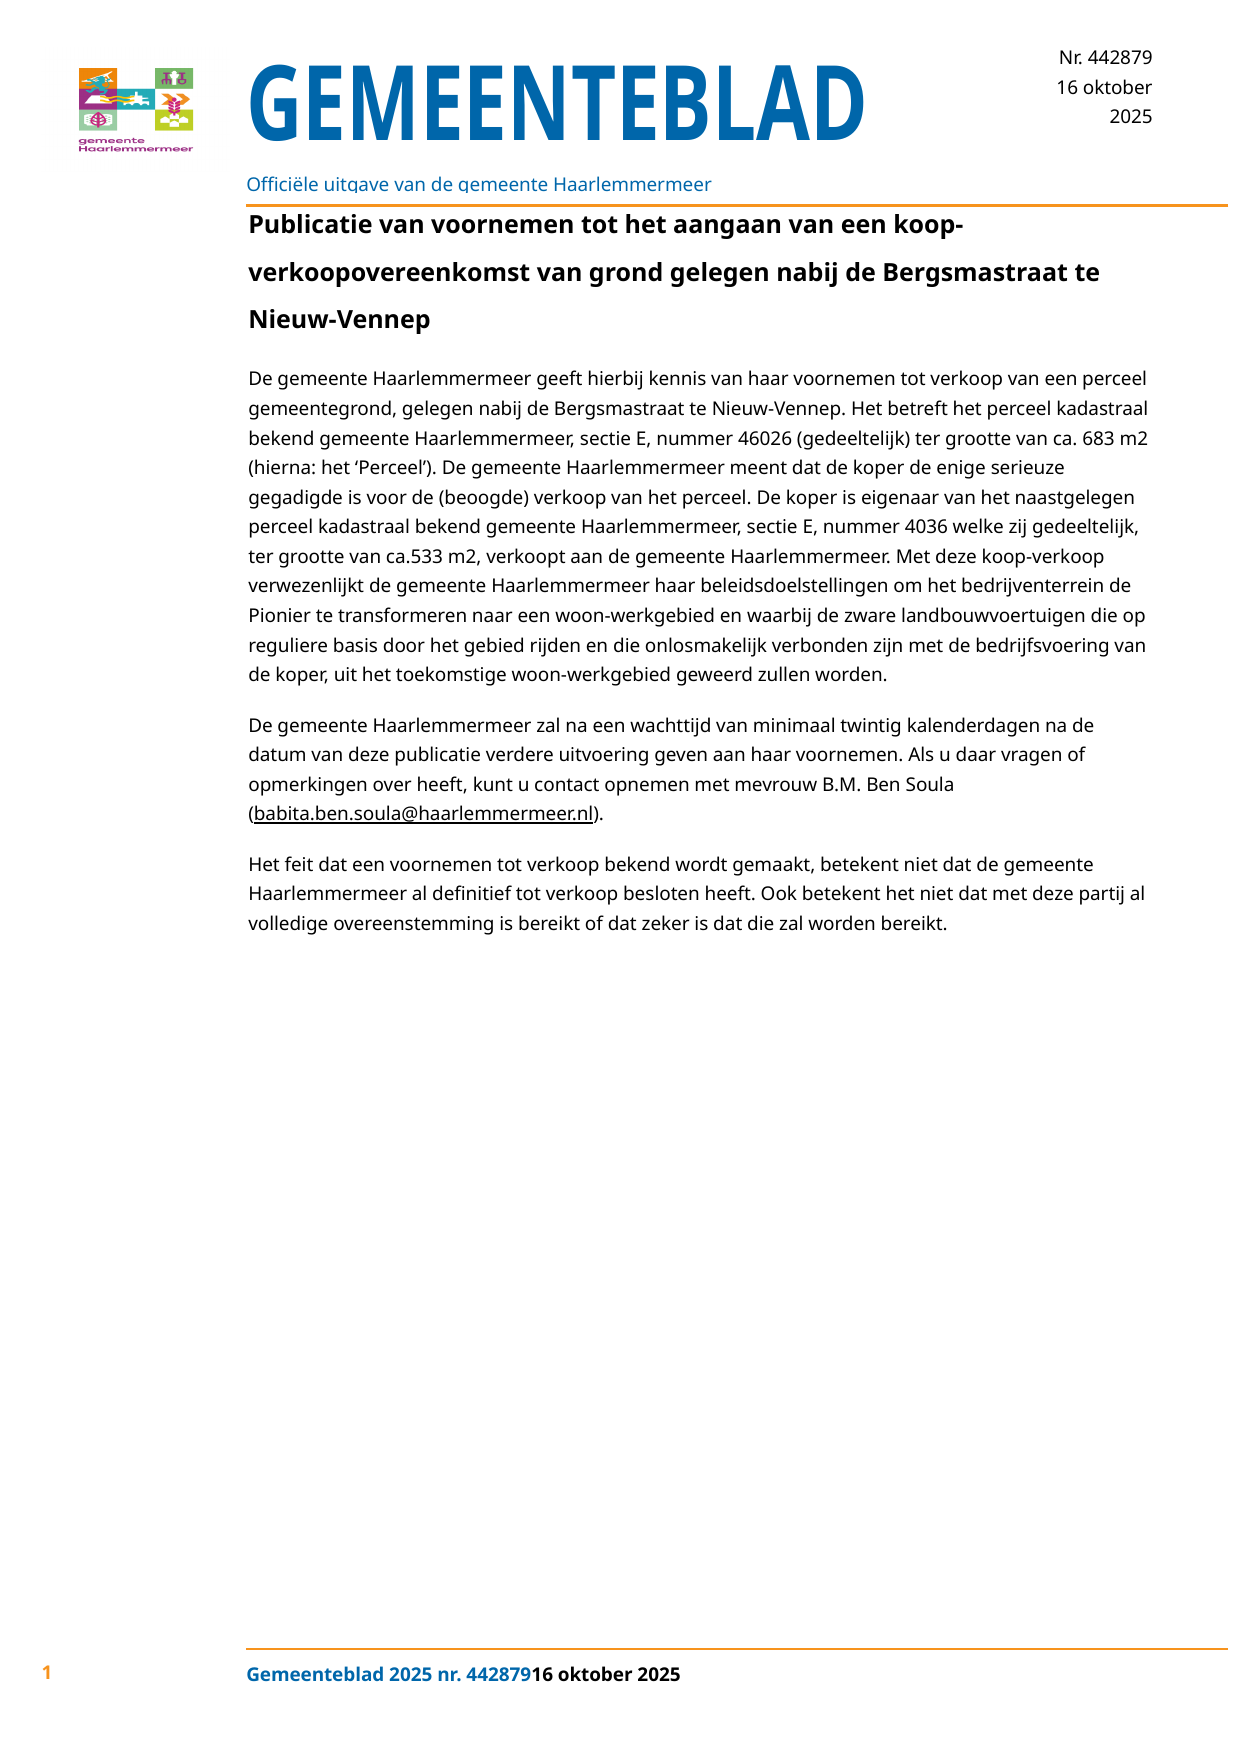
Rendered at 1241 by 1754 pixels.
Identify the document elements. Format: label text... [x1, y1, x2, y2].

text De gemeente Haarlemmermeer zal na een wachttijd van minimaal twintig kalenderdagen na de datum van deze publicatie verdere uitvoering geven aan haar voornemen. Als u daar vragen of opmerkingen over heeft, kunt u contact opnemen met mevrouw B.M. Ben Soula (babita.ben.soula@haarlemmermeer.nl). [248, 712, 1152, 826]
picture [41, 47, 231, 172]
text Publicatie van voornemen tot het aangaan van een koop-verkoopovereenkomst van grond gelegen nabij de Bergsmastraat te Nieuw-Vennep [248, 207, 1152, 336]
text Het feit dat een voornemen tot verkoop bekend wordt gemaakt, betekent niet dat de gemeente Haarlemmermeer al definitief tot verkoop besloten heeft. Ook betekent het niet dat met deze partij al volledige overeenstemming is bereikt of dat zeker is dat die zal worden bereikt. [248, 851, 1152, 936]
text De gemeente Haarlemmermeer geeft hierbij kennis van haar voornemen tot verkoop van een perceel gemeentegrond, gelegen nabij de Bergsmastraat te Nieuw-Vennep. Het betreft het perceel kadastraal bekend gemeente Haarlemmermeer, sectie E, nummer 46026 (gedeeltelijk) ter grootte van ca. 683 m2 (hierna: het ‘Perceel’). De gemeente Haarlemmermeer meent dat de koper de enige serieuze gegadigde is voor de (beoogde) verkoop van het perceel. De koper is eigenaar van het naastgelegen perceel kadastraal bekend gemeente Haarlemmermeer, sectie E, nummer 4036 welke zij gedeeltelijk, ter grootte van ca.533 m2, verkoopt aan de gemeente Haarlemmermeer. Met deze koop-verkoop verwezenlijkt de gemeente Haarlemmermeer haar beleidsdoelstellingen om het bedrijventerrein de Pionier te transformeren naar een woon-werkgebied en waarbij de zware landbouwvoertuigen die op reguliere basis door het gebied rijden en die onlosmakelijk verbonden zijn met de bedrijfsvoering van de koper, uit het toekomstige woon-werkgebied geweerd zullen worden. [248, 366, 1152, 687]
